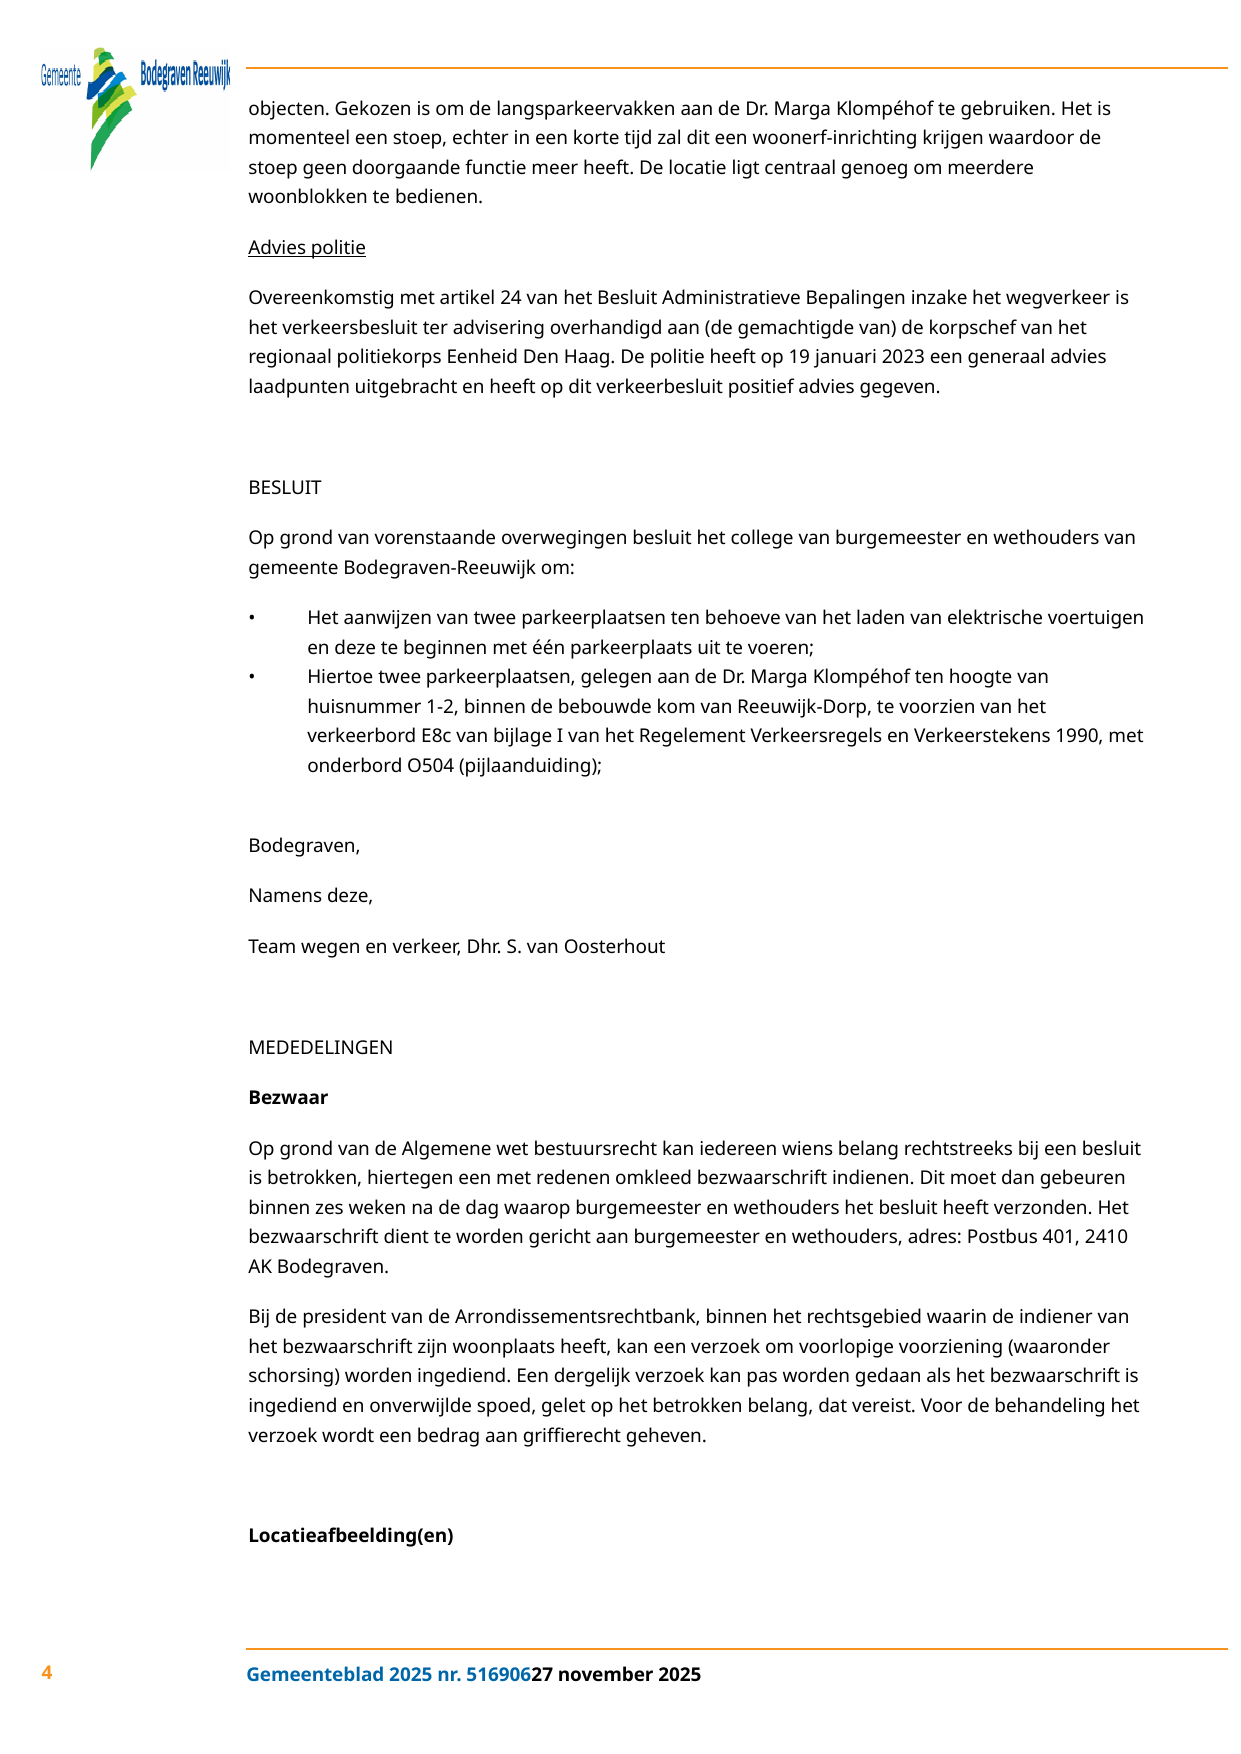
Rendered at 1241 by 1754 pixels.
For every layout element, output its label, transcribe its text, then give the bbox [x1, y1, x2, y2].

text Team wegen en verkeer, Dhr. S. van Oosterhout [248, 933, 1152, 959]
list Hiertoe twee parkeerplaatsen, gelegen aan de Dr. Marga Klompéhof ten hoogte van huisnummer 1-2, binnen de bebouwde kom van Reeuwijk-Dorp, te voorzien van het verkeerbord E8c van bijlage I van het Regelement Verkeersregels en Verkeerstekens 1990, met onderbord O504 (pijlaanduiding); [248, 663, 1152, 778]
picture [41, 47, 231, 172]
text Op grond van de Algemene wet bestuursrecht kan iedereen wiens belang rechtstreeks bij een besluit is betrokken, hiertegen een met redenen omkleed bezwaarschrift indienen. Dit moet dan gebeuren binnen zes weken na de dag waarop burgemeester en wethouders het besluit heeft verzonden. Het bezwaarschrift dient te worden gericht aan burgemeester en wethouders, adres: Postbus 401, 2410 AK Bodegraven. [248, 1135, 1152, 1279]
text Op grond van vorenstaande overwegingen besluit het college van burgemeester en wethouders van gemeente Bodegraven-Reeuwijk om: [248, 524, 1152, 580]
text Advies politie [248, 234, 1152, 260]
text Bij de president van de Arrondissementsrechtbank, binnen het rechtsgebied waarin de indiener van het bezwaarschrift zijn woonplaats heeft, kan een verzoek om voorlopige voorziening (waaronder schorsing) worden ingediend. Een dergelijk verzoek kan pas worden gedaan als het bezwaarschrift is ingediend en onverwijlde spoed, gelet op het betrokken belang, dat vereist. Voor de behandeling het verzoek wordt een bedrag aan griffierecht geheven. [248, 1303, 1152, 1448]
text Locatieafbeelding(en) [248, 1523, 1152, 1548]
text Bodegraven, [248, 832, 1152, 858]
text MEDEDELINGEN [248, 1034, 1152, 1060]
text Bezwaar [248, 1084, 1152, 1110]
list Het aanwijzen van twee parkeerplaatsen ten behoeve van het laden van elektrische voertuigen en deze te beginnen met één parkeerplaats uit te voeren; [248, 604, 1152, 660]
text Namens deze, [248, 883, 1152, 908]
text objecten. Gekozen is om de langsparkeervakken aan de Dr. Marga Klompéhof te gebruiken. Het is momenteel een stoep, echter in een korte tijd zal dit een woonerf-inrichting krijgen waardoor de stoep geen doorgaande functie meer heeft. De locatie ligt centraal genoeg om meerdere woonblokken te bedienen. [248, 95, 1152, 209]
text Overeenkomstig met artikel 24 van het Besluit Administratieve Bepalingen inzake het wegverkeer is het verkeersbesluit ter advisering overhandigd aan (de gemachtigde van) de korpschef van het regionaal politiekorps Eenheid Den Haag. De politie heeft op 19 januari 2023 een generaal advies laadpunten uitgebracht en heeft op dit verkeerbesluit positief advies gegeven. [248, 284, 1152, 399]
text BESLUIT [248, 474, 1152, 500]
